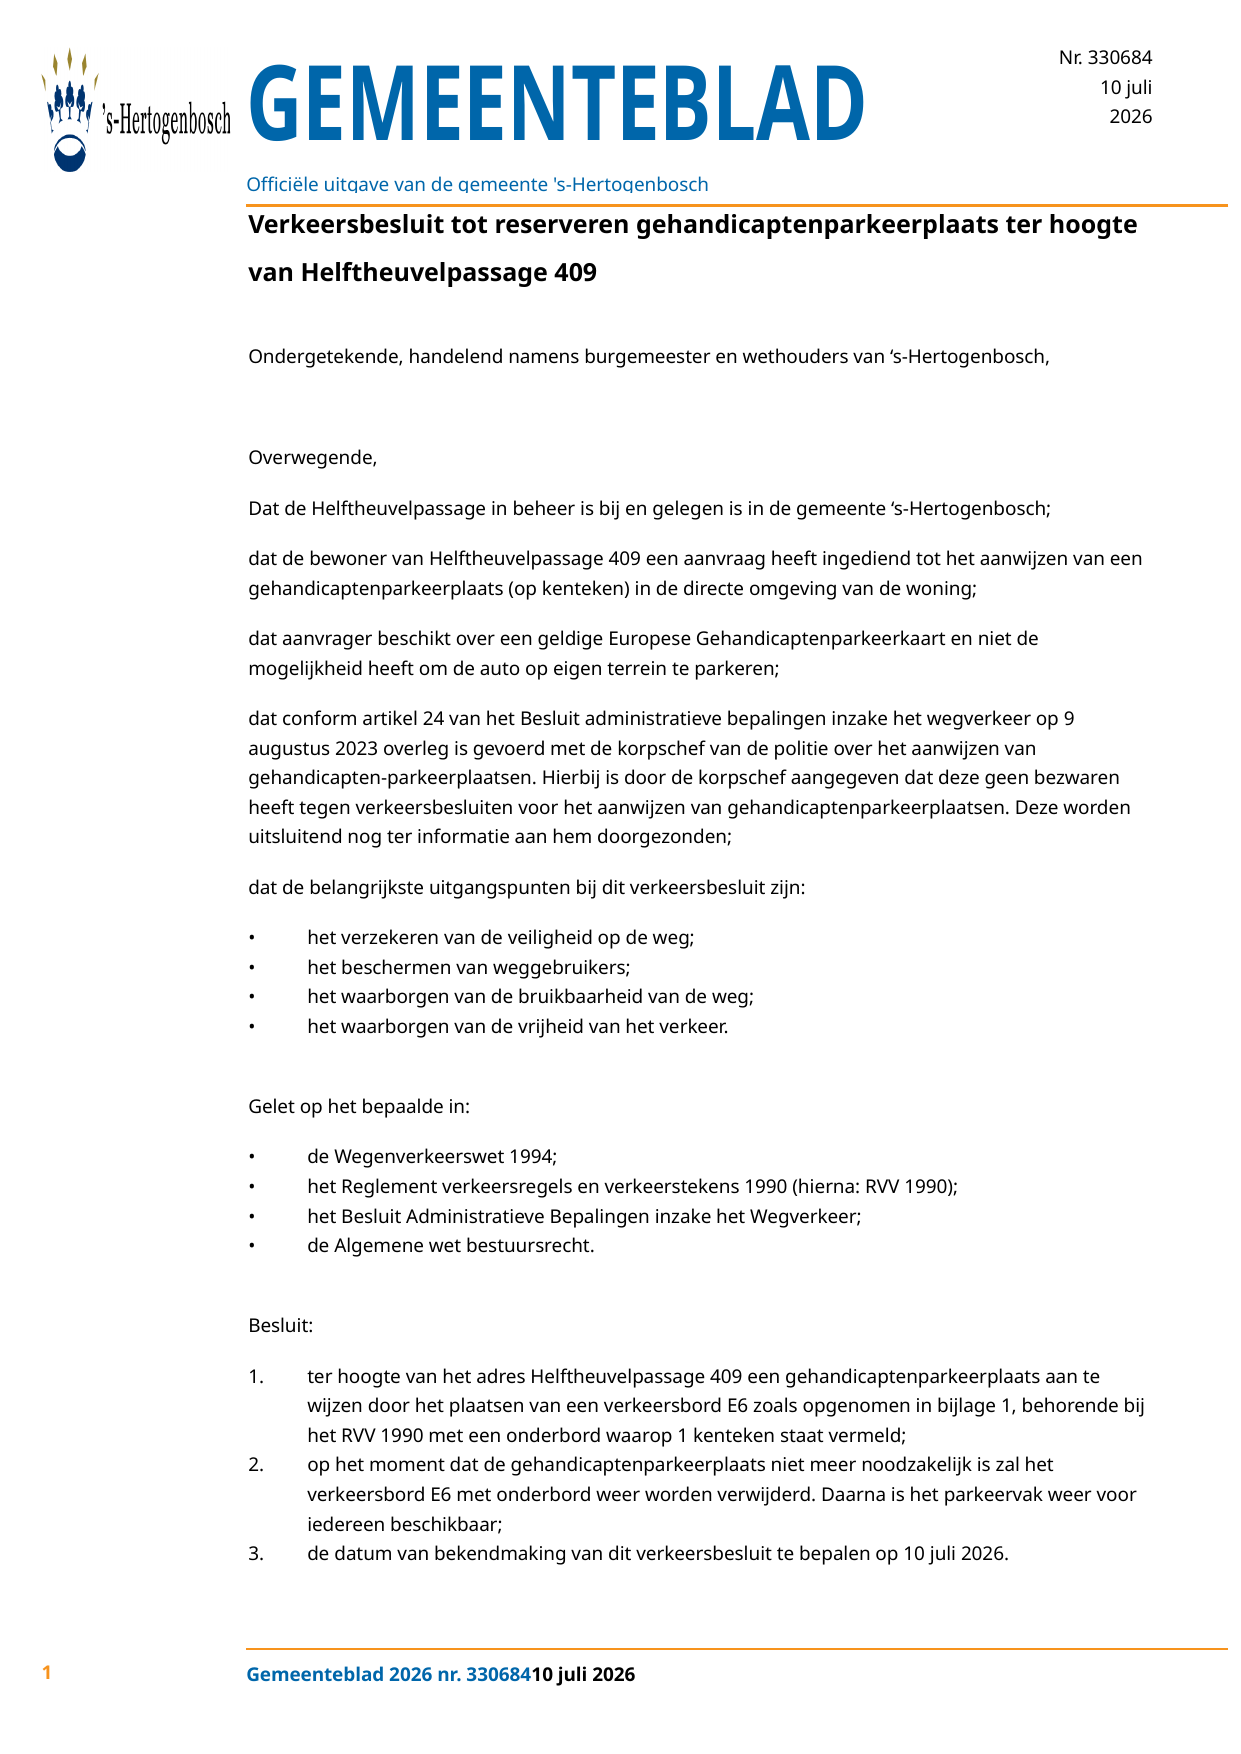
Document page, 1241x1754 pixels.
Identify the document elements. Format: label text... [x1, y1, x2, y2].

list het beschermen van weggebruikers; [248, 954, 1152, 980]
list de Algemene wet bestuursrecht. [248, 1232, 1152, 1258]
list het waarborgen van de bruikbaarheid van de weg; [248, 984, 1152, 1009]
text dat de belangrijkste uitgangspunten bij dit verkeersbesluit zijn: [248, 874, 1152, 900]
list het Reglement verkeersregels en verkeerstekens 1990 (hierna: RVV 1990); [248, 1173, 1152, 1199]
text dat conform artikel 24 van het Besluit administratieve bepalingen inzake het wegverkeer op 9 augustus 2023 overleg is gevoerd met de korpschef van de politie over het aanwijzen van gehandicapten-parkeerplaatsen. Hierbij is door de korpschef aangegeven dat deze geen bezwaren heeft tegen verkeersbesluiten voor het aanwijzen van gehandicaptenparkeerplaatsen. Deze worden uitsluitend nog ter informatie aan hem doorgezonden; [248, 705, 1152, 849]
list ter hoogte van het adres Helftheuvelpassage 409 een gehandicaptenparkeerplaats aan te wijzen door het plaatsen van een verkeersbord E6 zoals opgenomen in bijlage 1, behorende bij het RVV 1990 met een onderbord waarop 1 kenteken staat vermeld; [248, 1363, 1152, 1448]
text Verkeersbesluit tot reserveren gehandicaptenparkeerplaats ter hoogte van Helftheuvelpassage 409 [248, 207, 1152, 288]
list het verzekeren van de veiligheid op de weg; [248, 924, 1152, 950]
list de Wegenverkeerswet 1994; [248, 1144, 1152, 1169]
text Ondergetekende, handelend namens burgemeester en wethouders van ‘s-Hertogenbosch, [248, 344, 1152, 369]
list het Besluit Administratieve Bepalingen inzake het Wegverkeer; [248, 1203, 1152, 1228]
list het waarborgen van de vrijheid van het verkeer. [248, 1013, 1152, 1039]
list de datum van bekendmaking van dit verkeersbesluit te bepalen op 10 juli 2026. [248, 1540, 1152, 1566]
text Overwegende, [248, 444, 1152, 470]
picture [41, 47, 231, 172]
text dat de bewoner van Helftheuvelpassage 409 een aanvraag heeft ingediend tot het aanwijzen van een gehandicaptenparkeerplaats (op kenteken) in de directe omgeving van de woning; [248, 545, 1152, 601]
text Dat de Helftheuvelpassage in beheer is bij en gelegen is in de gemeente ‘s-Hertogenbosch; [248, 495, 1152, 521]
list op het moment dat de gehandicaptenparkeerplaats niet meer noodzakelijk is zal het verkeersbord E6 met onderbord weer worden verwijderd. Daarna is het parkeervak weer voor iedereen beschikbaar; [248, 1452, 1152, 1536]
text Besluit: [248, 1312, 1152, 1338]
text dat aanvrager beschikt over een geldige Europese Gehandicaptenparkeerkaart en niet de mogelijkheid heeft om de auto op eigen terrein te parkeren; [248, 625, 1152, 681]
text Gelet op het bepaalde in: [248, 1093, 1152, 1119]
